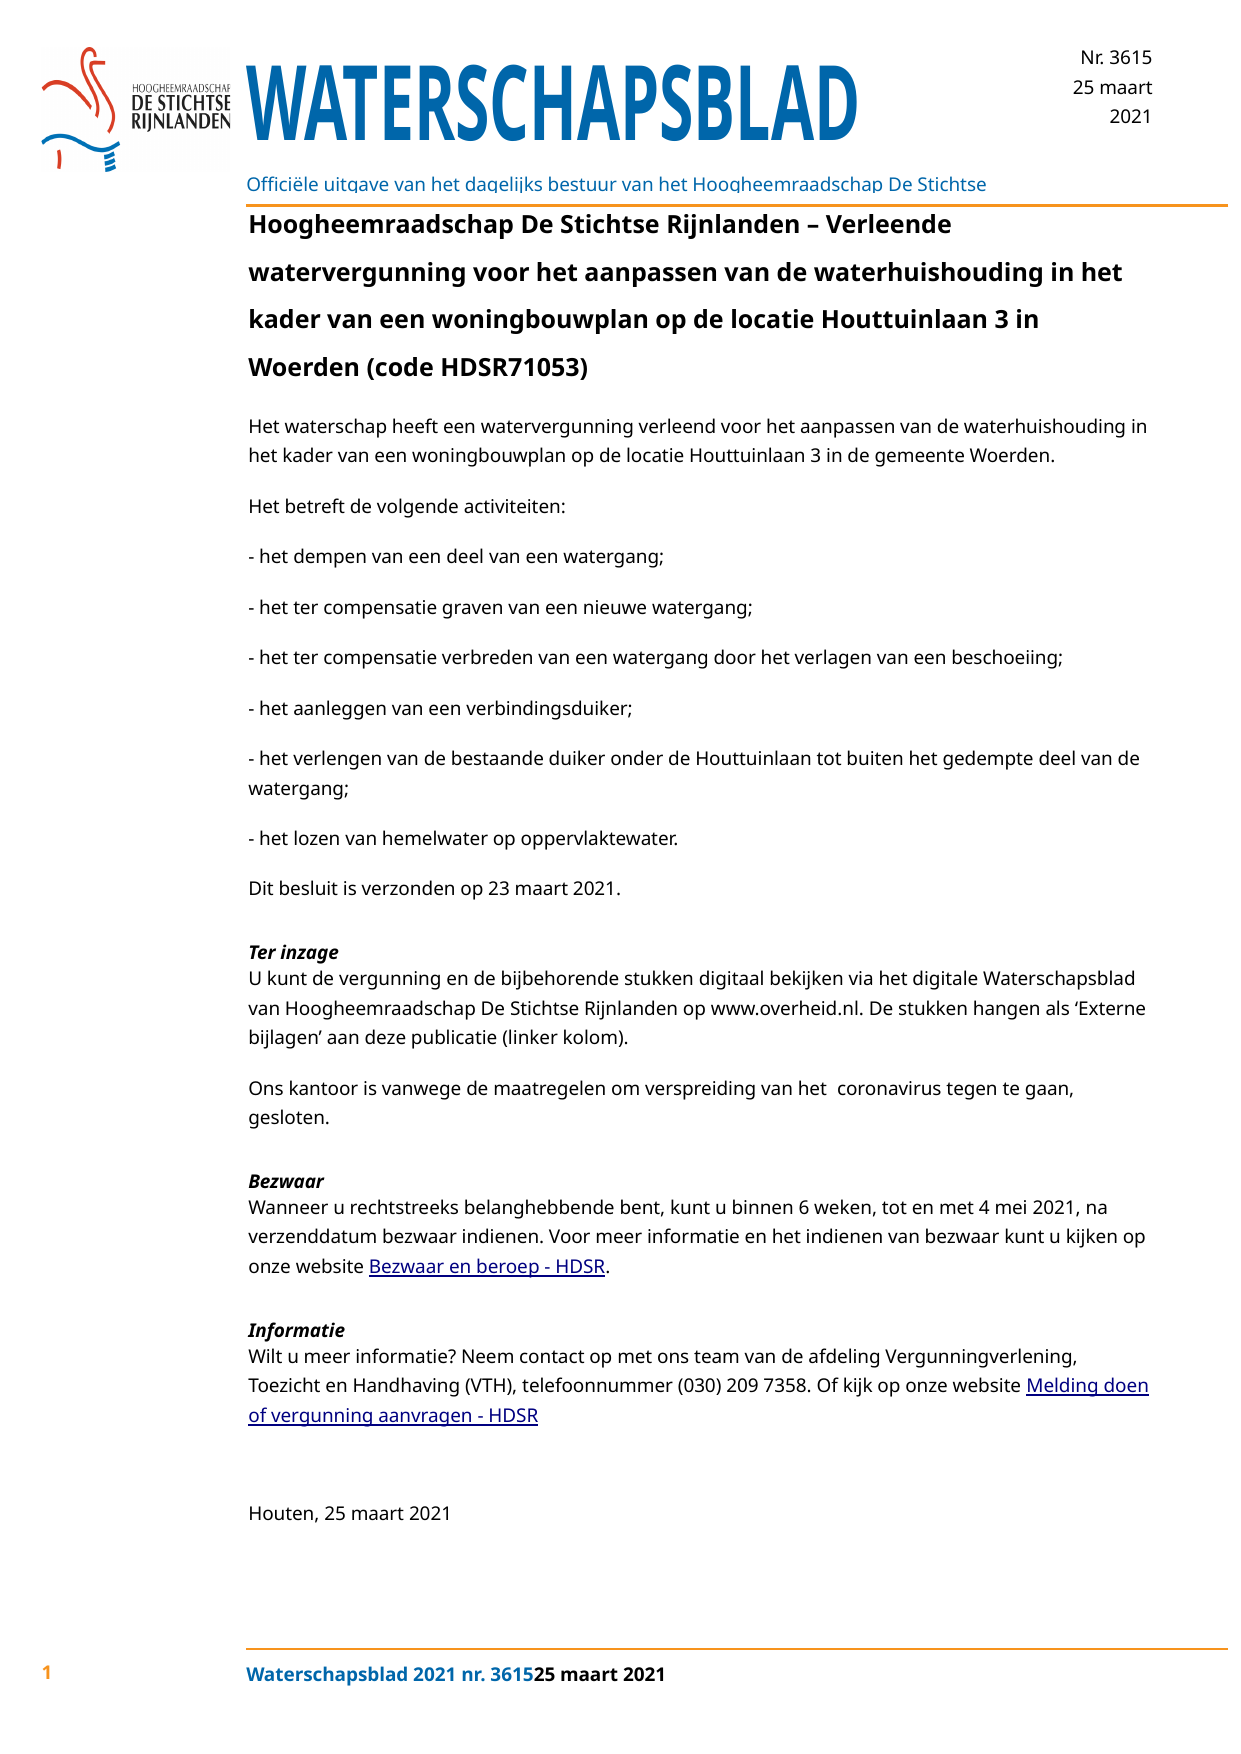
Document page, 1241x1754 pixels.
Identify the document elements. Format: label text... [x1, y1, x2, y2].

text - het ter compensatie verbreden van een watergang door het verlagen van een beschoeiing; [248, 644, 1152, 670]
text Het waterschap heeft een watervergunning verleend voor het aanpassen van de waterhuishouding in het kader van een woningbouwplan op de locatie Houttuinlaan 3 in de gemeente Woerden. [248, 413, 1152, 468]
text Het betreft de volgende activiteiten: [248, 493, 1152, 519]
text Bezwaar [248, 1168, 1152, 1194]
text Informatie [248, 1317, 1152, 1343]
text - het ter compensatie graven van een nieuwe watergang; [248, 594, 1152, 620]
text Hoogheemraadschap De Stichtse Rijnlanden – Verleende watervergunning voor het aanpassen van de waterhuishouding in het kader van een woningbouwplan op de locatie Houttuinlaan 3 in Woerden (code HDSR71053) [248, 207, 1152, 384]
text Wilt u meer informatie? Neem contact op met ons team van de afdeling Vergunningverlening, Toezicht en Handhaving (VTH), telefoonnummer (030) 209 7358. Of kijk op onze website Melding doen of vergunning aanvragen - HDSR [248, 1343, 1152, 1428]
text - het lozen van hemelwater op oppervlaktewater. [248, 825, 1152, 851]
text Ons kantoor is vanwege de maatregelen om verspreiding van het coronavirus tegen te gaan, gesloten. [248, 1075, 1152, 1130]
picture [41, 47, 231, 172]
text Dit besluit is verzonden op 23 maart 2021. [248, 876, 1152, 901]
text Ter inzage [248, 939, 1152, 965]
text Houten, 25 maart 2021 [248, 1500, 1152, 1526]
text - het aanleggen van een verbindingsduiker; [248, 695, 1152, 721]
text Wanneer u rechtstreeks belanghebbende bent, kunt u binnen 6 weken, tot en met 4 mei 2021, na verzenddatum bezwaar indienen. Voor meer informatie en het indienen van bezwaar kunt u kijken op onze website Bezwaar en beroep - HDSR. [248, 1194, 1152, 1279]
text - het dempen van een deel van een watergang; [248, 543, 1152, 569]
text - het verlengen van de bestaande duiker onder de Houttuinlaan tot buiten het gedempte deel van de watergang; [248, 745, 1152, 801]
text U kunt de vergunning en de bijbehorende stukken digitaal bekijken via het digitale Waterschapsblad van Hoogheemraadschap De Stichtse Rijnlanden op www.overheid.nl. De stukken hangen als ‘Externe bijlagen’ aan deze publicatie (linker kolom). [248, 965, 1152, 1050]
